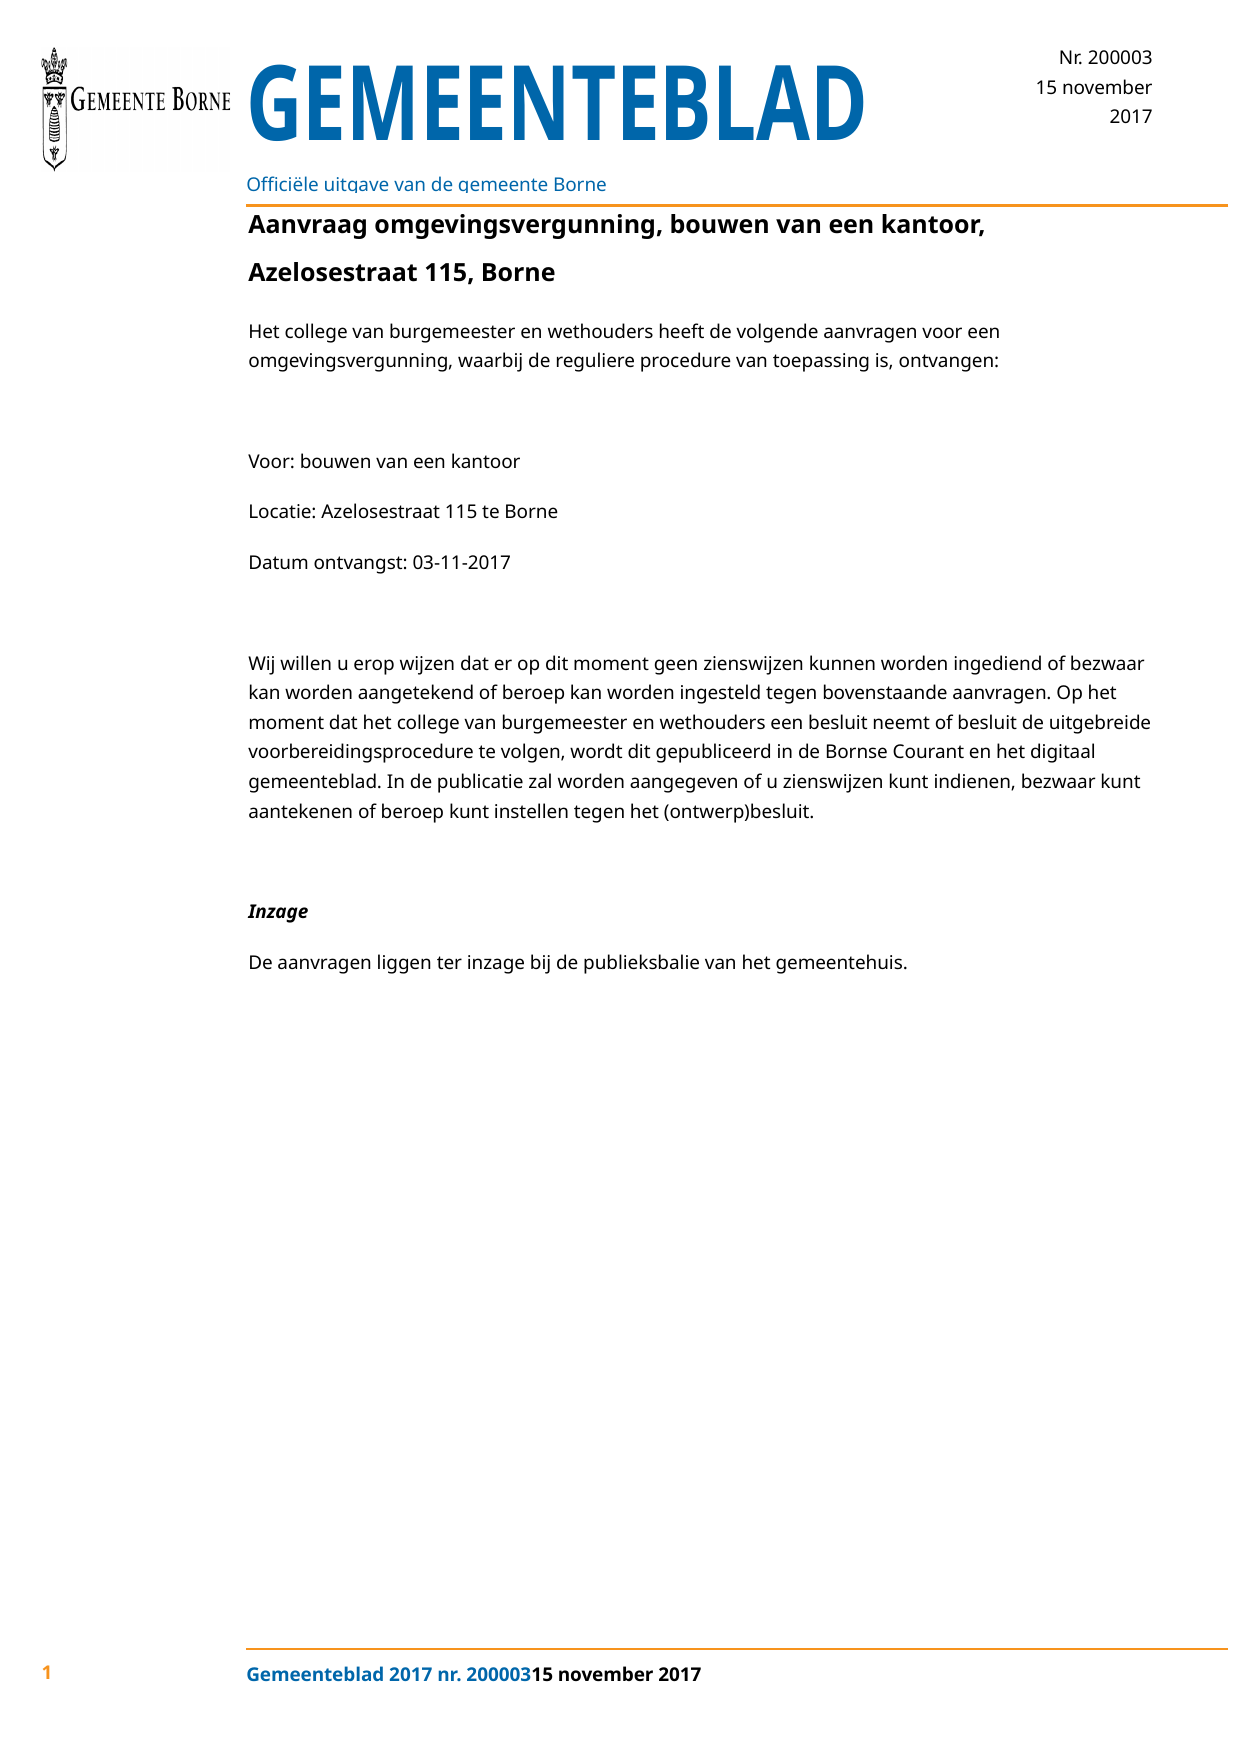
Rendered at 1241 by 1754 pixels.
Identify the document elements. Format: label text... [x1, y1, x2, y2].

text Locatie: Azelosestraat 115 te Borne [248, 499, 1152, 524]
text Aanvraag omgevingsvergunning, bouwen van een kantoor, Azelosestraat 115, Borne [248, 207, 1152, 288]
text De aanvragen liggen ter inzage bij de publieksbalie van het gemeentehuis. [248, 949, 1152, 975]
text Het college van burgemeester en wethouders heeft de volgende aanvragen voor een omgevingsvergunning, waarbij de reguliere procedure van toepassing is, ontvangen: [248, 318, 1152, 373]
text Voor: bouwen van een kantoor [248, 448, 1152, 474]
text Datum ontvangst: 03-11-2017 [248, 549, 1152, 575]
picture [41, 47, 231, 172]
text Inzage [248, 899, 1152, 924]
text Wij willen u erop wijzen dat er op dit moment geen zienswijzen kunnen worden ingediend of bezwaar kan worden aangetekend of beroep kan worden ingesteld tegen bovenstaande aanvragen. Op het moment dat het college van burgemeester en wethouders een besluit neemt of besluit de uitgebreide voorbereidingsprocedure te volgen, wordt dit gepubliceerd in de Bornse Courant en het digitaal gemeenteblad. In de publicatie zal worden aangegeven of u zienswijzen kunt indienen, bezwaar kunt aantekenen of beroep kunt instellen tegen het (ontwerp)besluit. [248, 650, 1152, 824]
